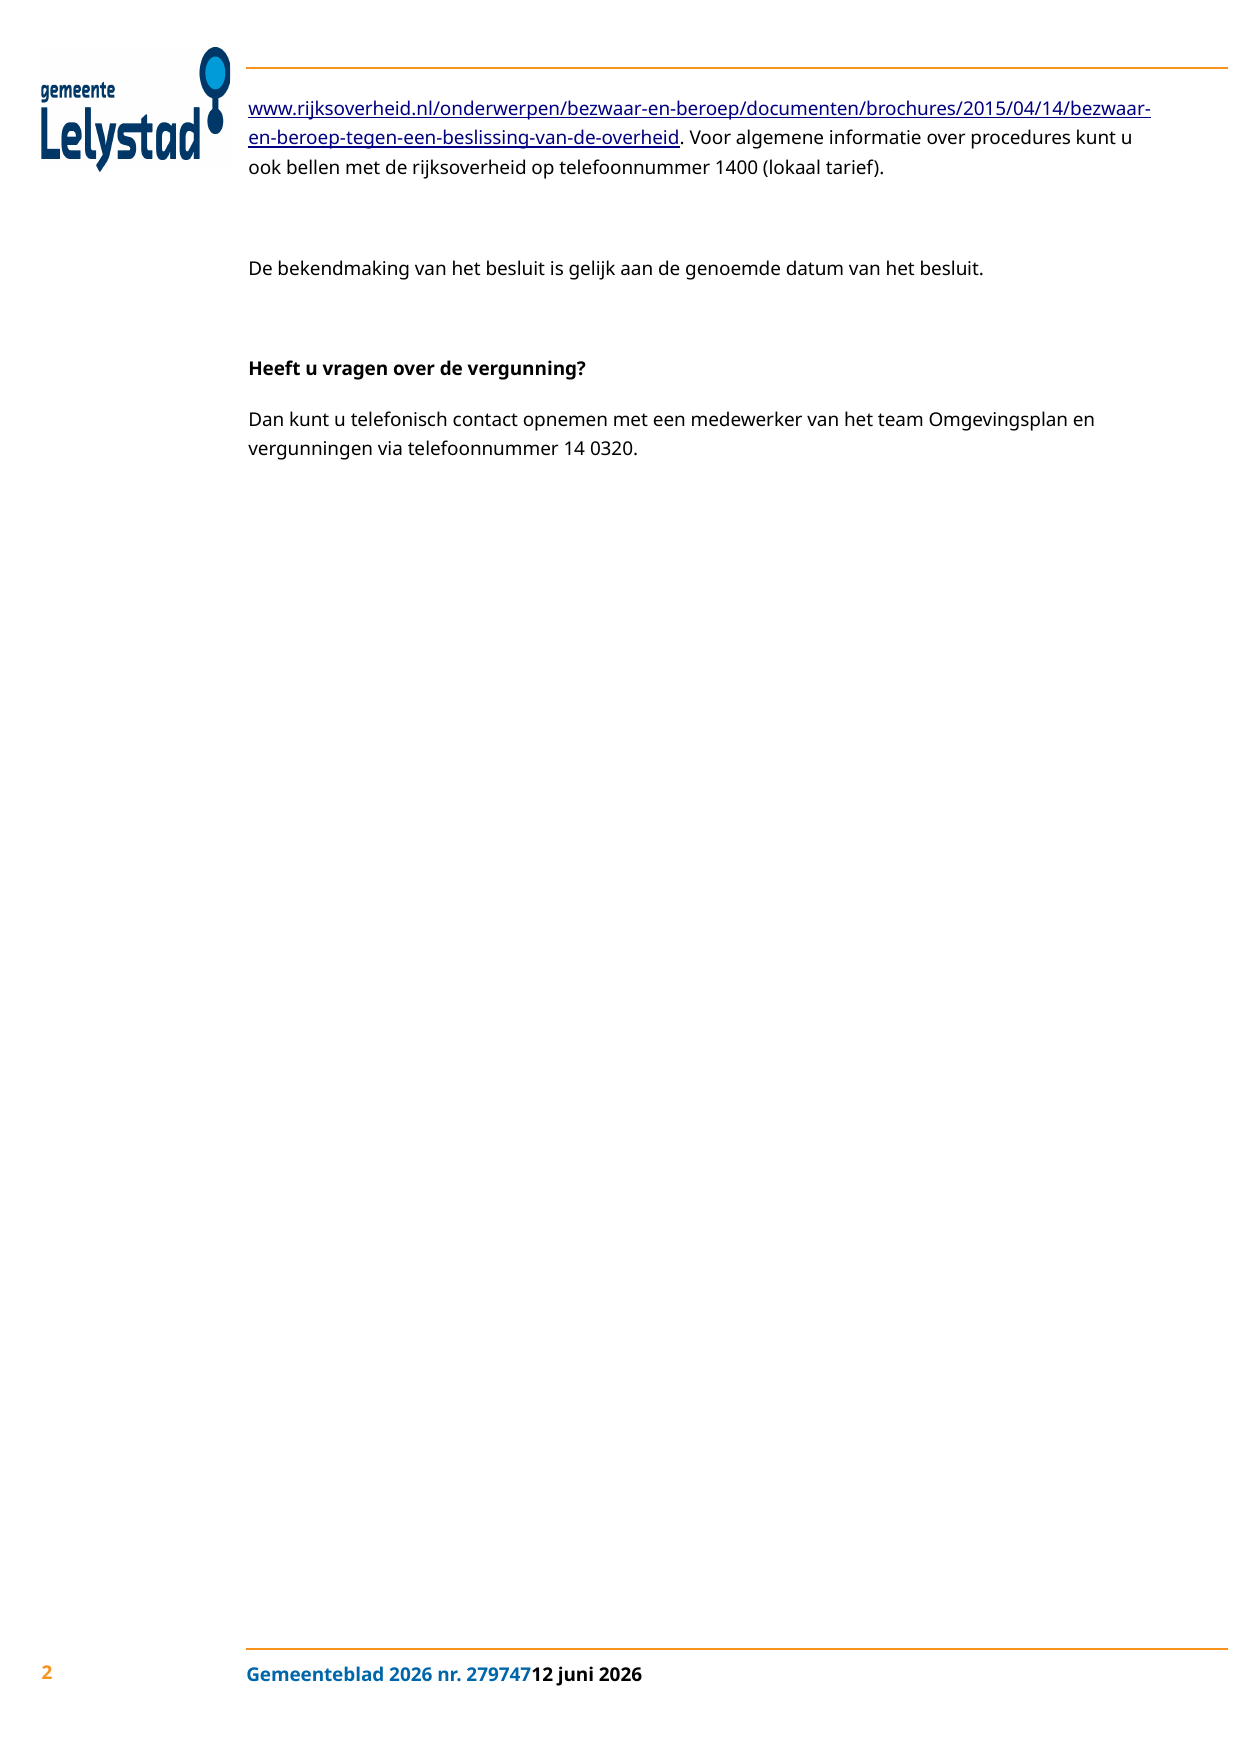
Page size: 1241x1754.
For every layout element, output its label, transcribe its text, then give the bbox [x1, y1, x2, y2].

picture [41, 47, 231, 172]
text Heeft u vragen over de vergunning? [248, 356, 1152, 381]
text De bekendmaking van het besluit is gelijk aan de genoemde datum van het besluit. [248, 255, 1152, 281]
text Dan kunt u telefonisch contact opnemen met een medewerker van het team Omgevingsplan en vergunningen via telefoonnummer 14 0320. [248, 406, 1152, 461]
text www.rijksoverheid.nl/onderwerpen/bezwaar-en-beroep/documenten/brochures/2015/04/14/bezwaar-en-beroep-tegen-een-beslissing-van-de-overheid. Voor algemene informatie over procedures kunt u ook bellen met de rijksoverheid op telefoonnummer 1400 (lokaal tarief). [248, 95, 1152, 180]
